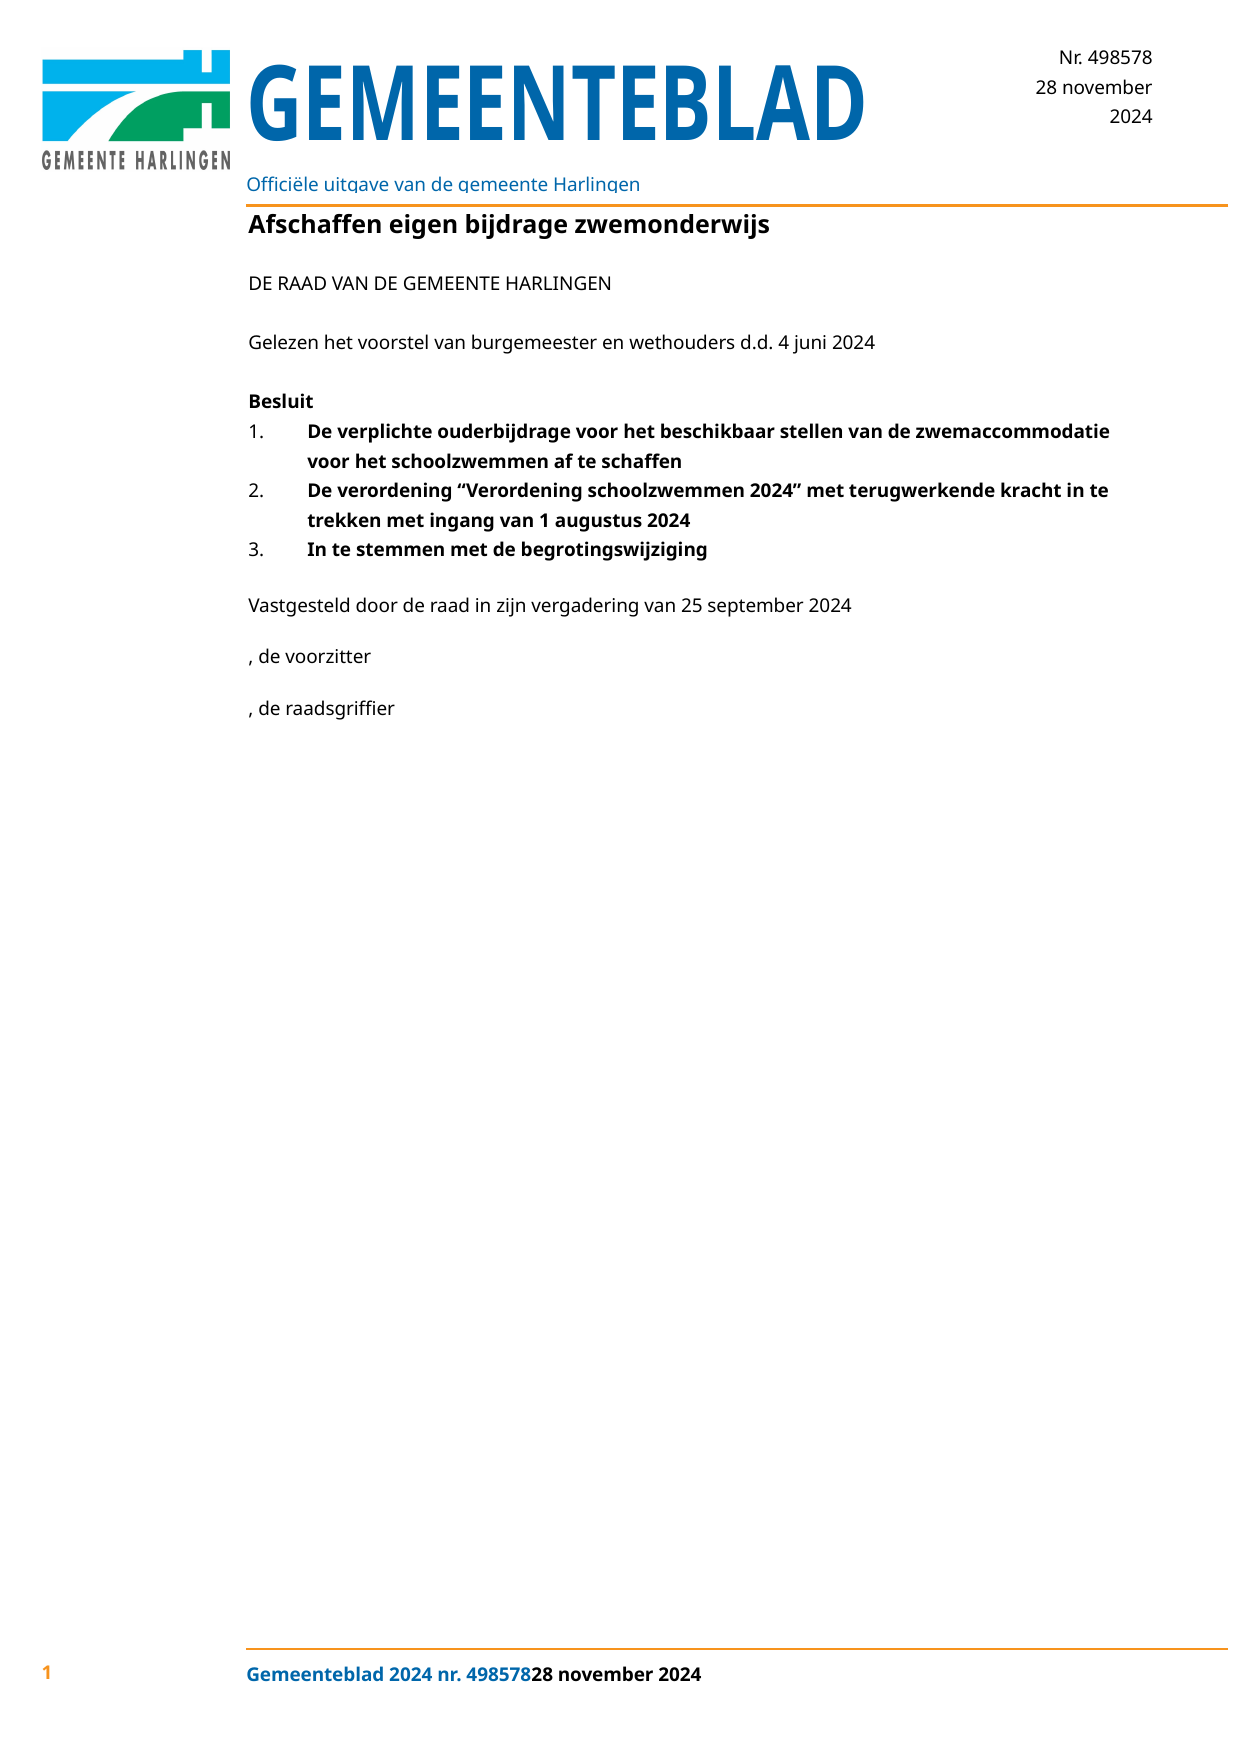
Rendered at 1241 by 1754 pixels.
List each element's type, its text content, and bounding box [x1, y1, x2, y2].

list In te stemmen met de begrotingswijziging [248, 537, 1152, 562]
text Vastgesteld door de raad in zijn vergadering van 25 september 2024 [248, 592, 1152, 618]
list De verplichte ouderbijdrage voor het beschikbaar stellen van de zwemaccommodatie voor het schoolzwemmen af te schaffen [248, 418, 1152, 473]
text DE RAAD VAN DE GEMEENTE HARLINGEN [248, 270, 1152, 296]
picture [41, 47, 231, 172]
text , de voorzitter [248, 643, 1152, 669]
text , de raadsgriffier [248, 695, 1152, 721]
text Gelezen het voorstel van burgemeester en wethouders d.d. 4 juni 2024 [248, 329, 1152, 355]
list De verordening “Verordening schoolzwemmen 2024” met terugwerkende kracht in te trekken met ingang van 1 augustus 2024 [248, 477, 1152, 533]
text Afschaffen eigen bijdrage zwemonderwijs [248, 207, 1152, 241]
text Besluit [248, 389, 1152, 414]
